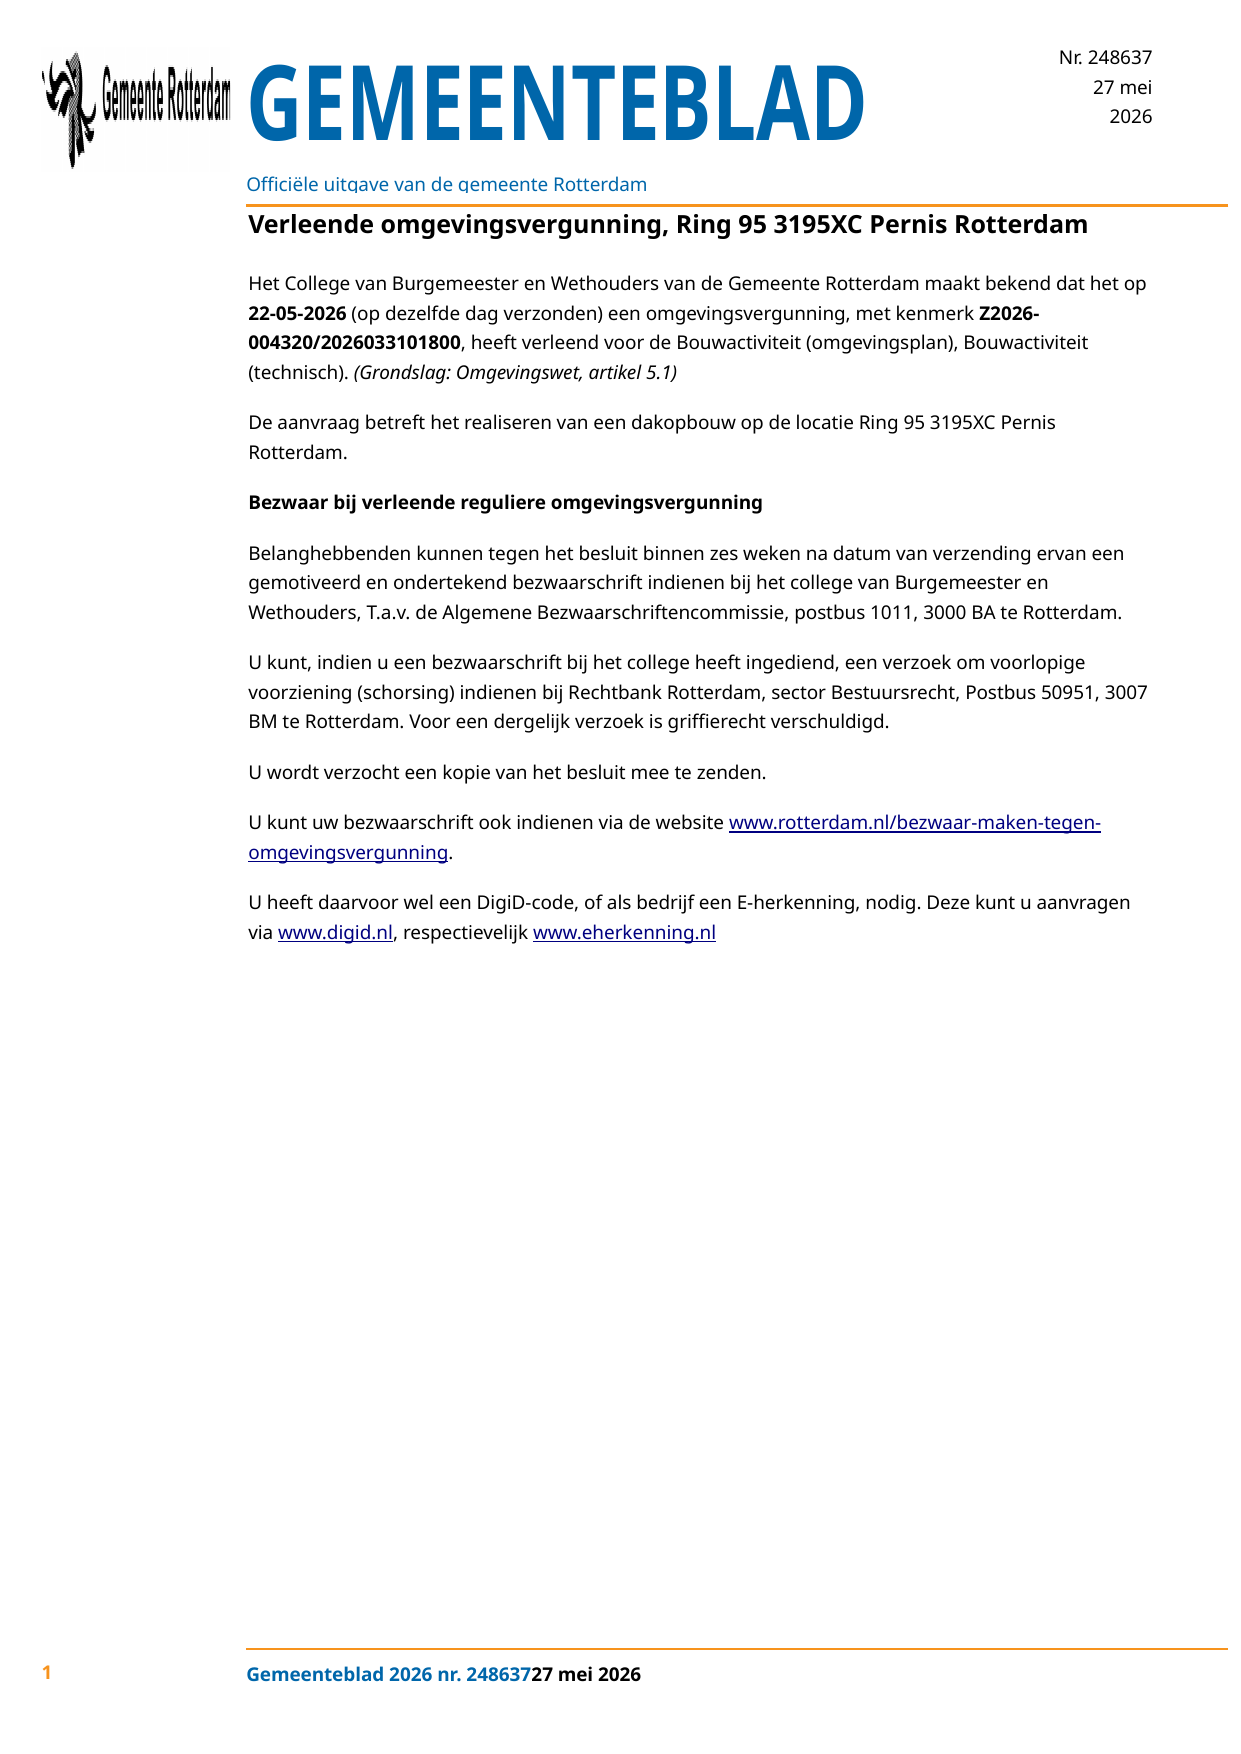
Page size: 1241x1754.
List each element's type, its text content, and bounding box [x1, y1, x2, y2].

picture [41, 47, 231, 172]
text U heeft daarvoor wel een DigiD-code, of als bedrijf een E-herkenning, nodig. Deze kunt u aanvragen via www.digid.nl, respectievelijk www.eherkenning.nl [248, 889, 1152, 945]
text Verleende omgevingsvergunning, Ring 95 3195XC Pernis Rotterdam [248, 207, 1152, 241]
text Belanghebbenden kunnen tegen het besluit binnen zes weken na datum van verzending ervan een gemotiveerd en ondertekend bezwaarschrift indienen bij het college van Burgemeester en Wethouders, T.a.v. de Algemene Bezwaarschriftencommissie, postbus 1011, 3000 BA te Rotterdam. [248, 540, 1152, 625]
text Het College van Burgemeester en Wethouders van de Gemeente Rotterdam maakt bekend dat het op 22-05-2026 (op dezelfde dag verzonden) een omgevingsvergunning, met kenmerk Z2026-004320/2026033101800, heeft verleend voor de Bouwactiviteit (omgevingsplan), Bouwactiviteit (technisch). (Grondslag: Omgevingswet, artikel 5.1) [248, 270, 1152, 385]
text U kunt uw bezwaarschrift ook indienen via de website www.rotterdam.nl/bezwaar-maken-tegen-omgevingsvergunning. [248, 809, 1152, 865]
text U wordt verzocht een kopie van het besluit mee te zenden. [248, 759, 1152, 785]
text Bezwaar bij verleende reguliere omgevingsvergunning [248, 489, 1152, 515]
text U kunt, indien u een bezwaarschrift bij het college heeft ingediend, een verzoek om voorlopige voorziening (schorsing) indienen bij Rechtbank Rotterdam, sector Bestuursrecht, Postbus 50951, 3007 BM te Rotterdam. Voor een dergelijk verzoek is griffierecht verschuldigd. [248, 649, 1152, 734]
text De aanvraag betreft het realiseren van een dakopbouw op de locatie Ring 95 3195XC Pernis Rotterdam. [248, 409, 1152, 465]
